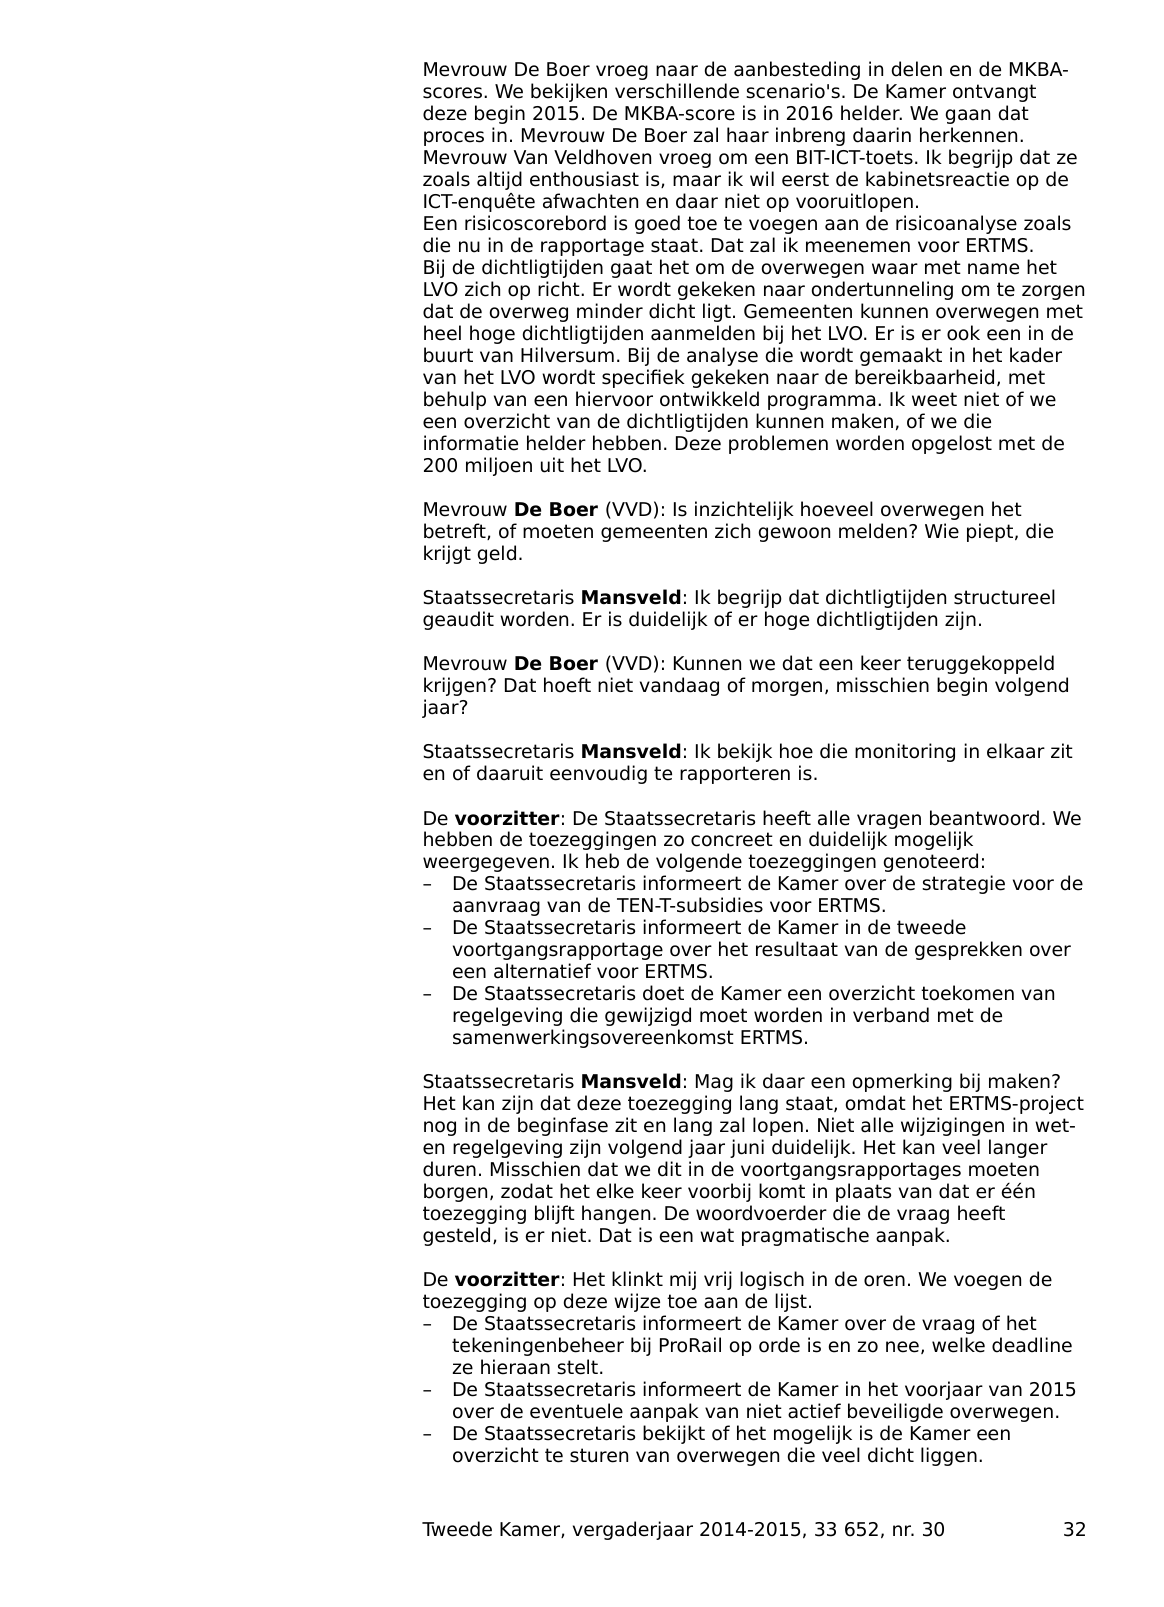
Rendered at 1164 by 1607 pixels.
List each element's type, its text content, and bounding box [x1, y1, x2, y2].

text – De Staatssecretaris bekijkt of het mogelijk is de Kamer een overzicht te sturen van overwegen die veel dicht liggen. [422, 1423, 1087, 1467]
text Mevrouw De Boer (VVD): Is inzichtelijk hoeveel overwegen het betreft, of moeten gemeenten zich gewoon melden? Wie piept, die krijgt geld. [422, 499, 1087, 565]
text Staatssecretaris Mansveld: Ik begrijp dat dichtligtijden structureel geaudit worden. Er is duidelijk of er hoge dichtligtijden zijn. [422, 587, 1087, 631]
text De voorzitter: Het klinkt mij vrij logisch in de oren. We voegen de toezegging op deze wijze toe aan de lijst. [422, 1269, 1087, 1313]
text Mevrouw De Boer vroeg naar de aanbesteding in delen en de MKBA-scores. We bekijken verschillende scenario's. De Kamer ontvangt deze begin 2015. De MKBA-score is in 2016 helder. We gaan dat proces in. Mevrouw De Boer zal haar inbreng daarin herkennen. [422, 59, 1087, 147]
text – De Staatssecretaris informeert de Kamer over de vraag of het tekeningenbeheer bij ProRail op orde is en zo nee, welke deadline ze hieraan stelt. [422, 1313, 1087, 1379]
text Een risicoscorebord is goed toe te voegen aan de risicoanalyse zoals die nu in de rapportage staat. Dat zal ik meenemen voor ERTMS. [422, 213, 1087, 257]
text Bij de dichtligtijden gaat het om de overwegen waar met name het LVO zich op richt. Er wordt gekeken naar ondertunneling om te zorgen dat de overweg minder dicht ligt. Gemeenten kunnen overwegen met heel hoge dichtligtijden aanmelden bij het LVO. Er is er ook een in de buurt van Hilversum. Bij de analyse die wordt gemaakt in het kader van het LVO wordt specifiek gekeken naar de bereikbaarheid, met behulp van een hiervoor ontwikkeld programma. Ik weet niet of we een overzicht van de dichtligtijden kunnen maken, of we die informatie helder hebben. Deze problemen worden opgelost met de 200 miljoen uit het LVO. [422, 257, 1087, 477]
text – De Staatssecretaris informeert de Kamer in de tweede voortgangsrapportage over het resultaat van de gesprekken over een alternatief voor ERTMS. [422, 917, 1087, 983]
text – De Staatssecretaris informeert de Kamer over de strategie voor de aanvraag van de TEN-T-subsidies voor ERTMS. [422, 873, 1087, 917]
text Staatssecretaris Mansveld: Ik bekijk hoe die monitoring in elkaar zit en of daaruit eenvoudig te rapporteren is. [422, 741, 1087, 785]
text De voorzitter: De Staatssecretaris heeft alle vragen beantwoord. We hebben de toezeggingen zo concreet en duidelijk mogelijk weergegeven. Ik heb de volgende toezeggingen genoteerd: [422, 807, 1087, 873]
text Mevrouw Van Veldhoven vroeg om een BIT-ICT-toets. Ik begrijp dat ze zoals altijd enthousiast is, maar ik wil eerst de kabinetsreactie op de ICT-enquête afwachten en daar niet op vooruitlopen. [422, 147, 1087, 213]
text Mevrouw De Boer (VVD): Kunnen we dat een keer teruggekoppeld krijgen? Dat hoeft niet vandaag of morgen, misschien begin volgend jaar? [422, 653, 1087, 719]
text – De Staatssecretaris doet de Kamer een overzicht toekomen van regelgeving die gewijzigd moet worden in verband met de samenwerkingsovereenkomst ERTMS. [422, 983, 1087, 1049]
text – De Staatssecretaris informeert de Kamer in het voorjaar van 2015 over de eventuele aanpak van niet actief beveiligde overwegen. [422, 1379, 1087, 1423]
text Staatssecretaris Mansveld: Mag ik daar een opmerking bij maken? Het kan zijn dat deze toezegging lang staat, omdat het ERTMS-project nog in de beginfase zit en lang zal lopen. Niet alle wijzigingen in wet- en regelgeving zijn volgend jaar juni duidelijk. Het kan veel langer duren. Misschien dat we dit in de voortgangsrapportages moeten borgen, zodat het elke keer voorbij komt in plaats van dat er één toezegging blijft hangen. De woordvoerder die de vraag heeft gesteld, is er niet. Dat is een wat pragmatische aanpak. [422, 1071, 1087, 1247]
